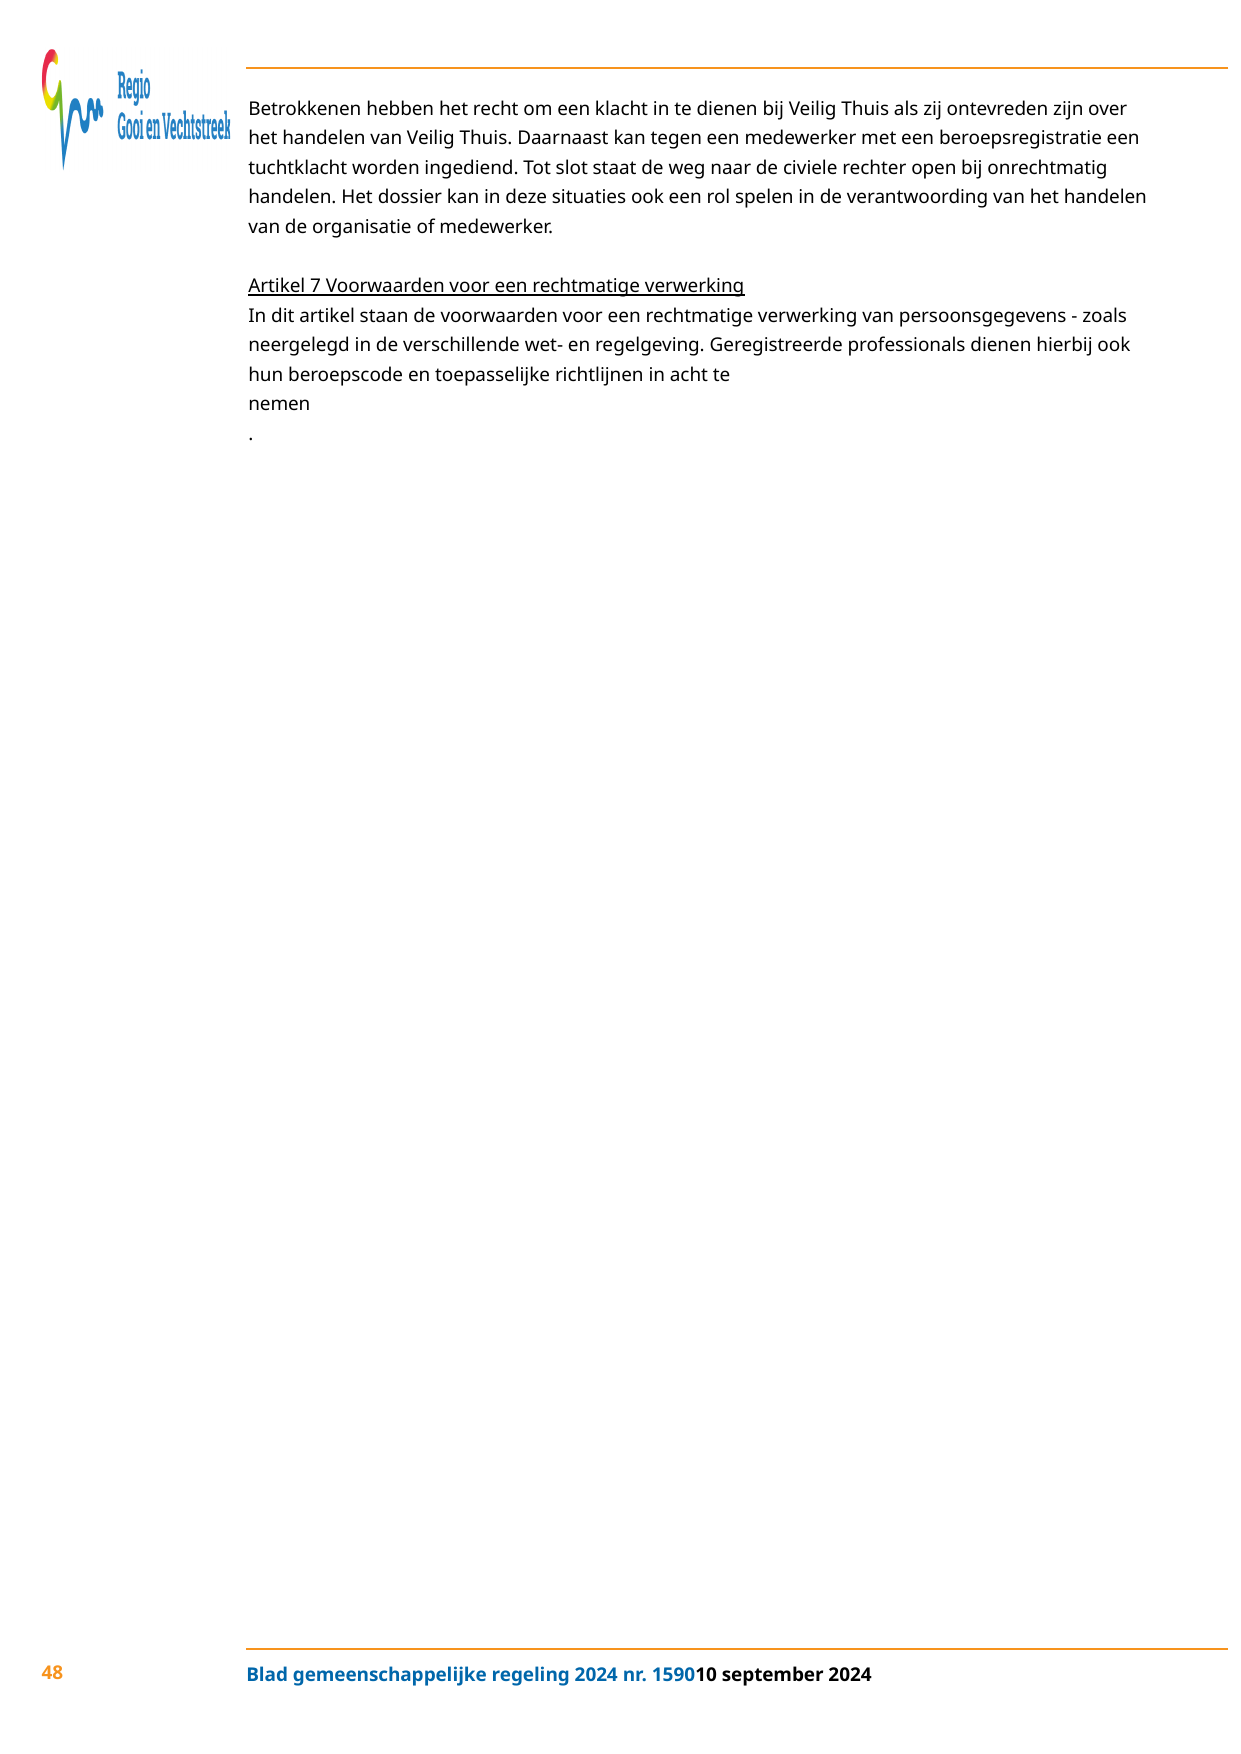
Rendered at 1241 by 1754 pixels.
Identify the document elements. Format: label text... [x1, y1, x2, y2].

text In dit artikel staan de voorwaarden voor een rechtmatige verwerking van persoonsgegevens - zoals neergelegd in de verschillende wet- en regelgeving. Geregistreerde professionals dienen hierbij ook hun beroepscode en toepasselijke richtlijnen in acht te nemen. [248, 302, 1152, 446]
text Artikel 7 Voorwaarden voor een rechtmatige verwerking [248, 272, 1152, 298]
text Betrokkenen hebben het recht om een klacht in te dienen bij Veilig Thuis als zij ontevreden zijn over het handelen van Veilig Thuis. Daarnaast kan tegen een medewerker met een beroepsregistratie een tuchtklacht worden ingediend. Tot slot staat de weg naar de civiele rechter open bij onrechtmatig handelen. Het dossier kan in deze situaties ook een rol spelen in de verantwoording van het handelen van de organisatie of medewerker. [248, 95, 1152, 239]
picture [41, 47, 231, 172]
